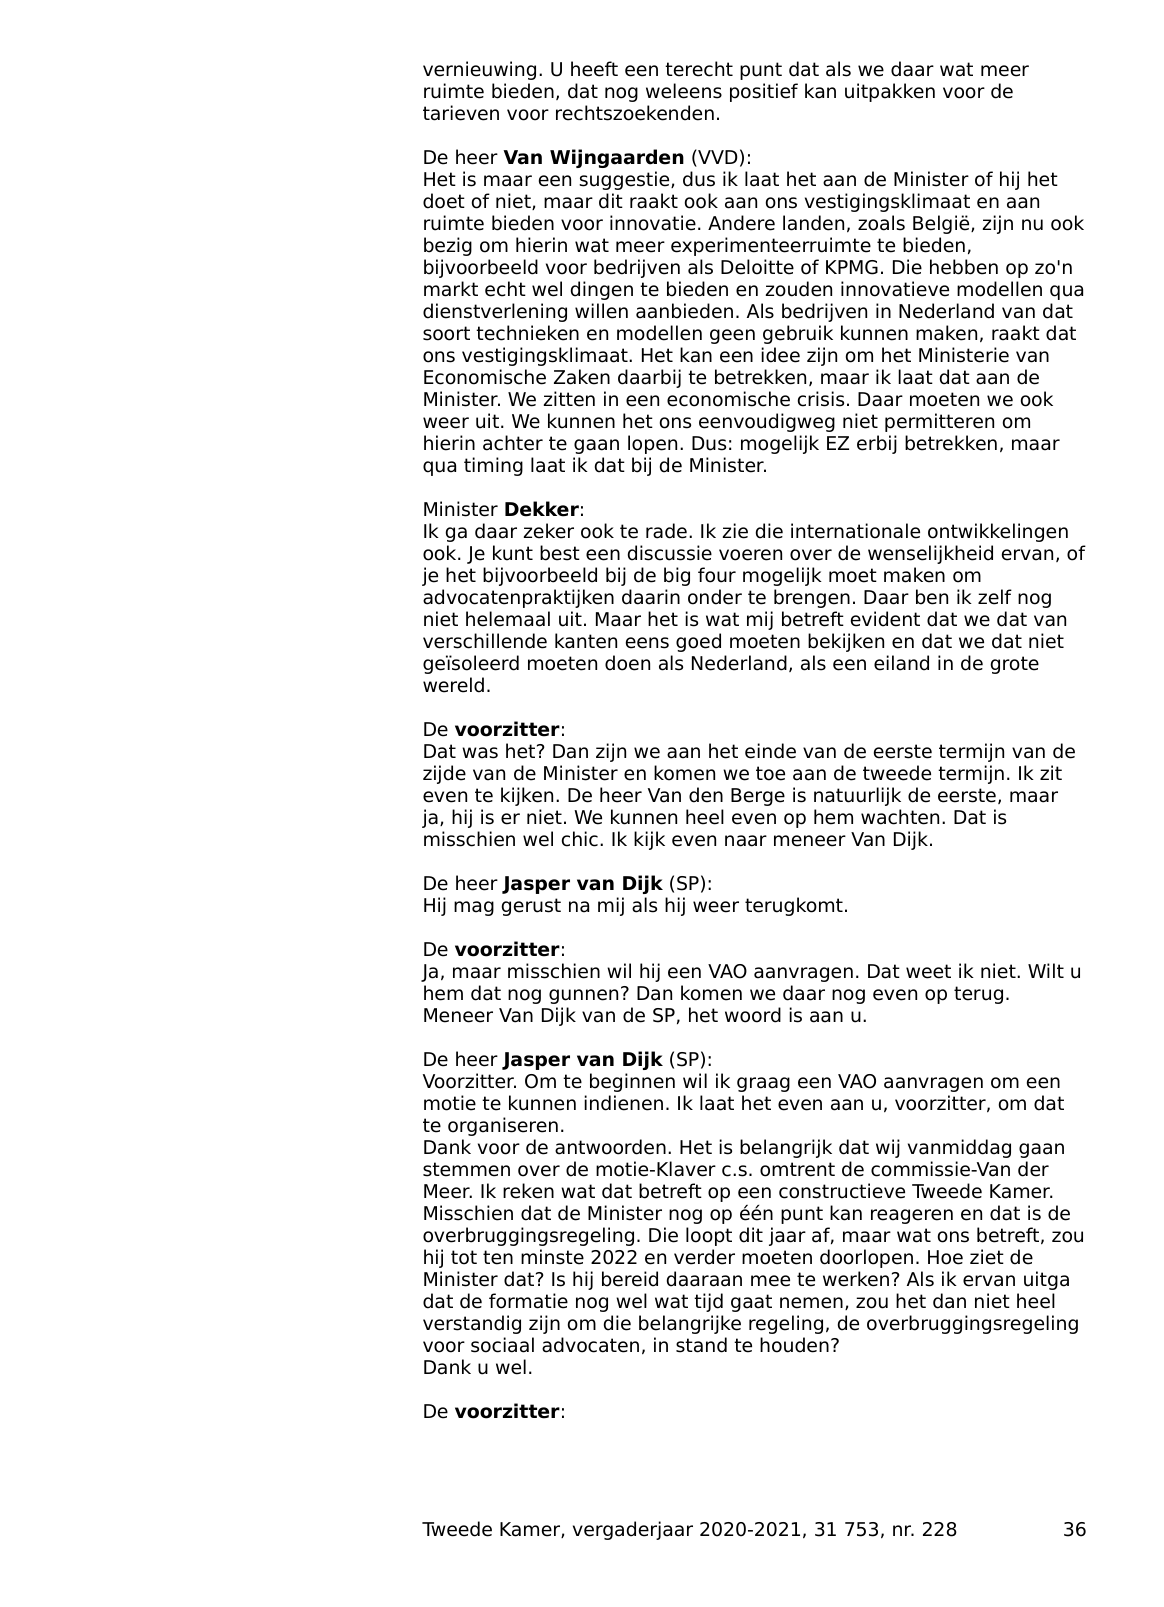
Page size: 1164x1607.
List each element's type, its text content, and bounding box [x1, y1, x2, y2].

text Ik ga daar zeker ook te rade. Ik zie die internationale ontwikkelingen ook. Je kunt best een discussie voeren over de wenselijkheid ervan, of je het bijvoorbeeld bij de big four mogelijk moet maken om advocatenpraktijken daarin onder te brengen. Daar ben ik zelf nog niet helemaal uit. Maar het is wat mij betreft evident dat we dat van verschillende kanten eens goed moeten bekijken en dat we dat niet geïsoleerd moeten doen als Nederland, als een eiland in de grote wereld. [422, 521, 1087, 697]
text De heer Jasper van Dijk (SP): [422, 873, 1087, 895]
text De voorzitter: [422, 939, 1087, 961]
text Voorzitter. Om te beginnen wil ik graag een VAO aanvragen om een motie te kunnen indienen. Ik laat het even aan u, voorzitter, om dat te organiseren. [422, 1071, 1087, 1137]
text De voorzitter: [422, 719, 1087, 741]
text Dank voor de antwoorden. Het is belangrijk dat wij vanmiddag gaan stemmen over de motie-Klaver c.s. omtrent de commissie-Van der Meer. Ik reken wat dat betreft op een constructieve Tweede Kamer. [422, 1137, 1087, 1203]
text Minister Dekker: [422, 499, 1087, 521]
text De heer Van Wijngaarden (VVD): [422, 147, 1087, 169]
text Dat was het? Dan zijn we aan het einde van de eerste termijn van de zijde van de Minister en komen we toe aan de tweede termijn. Ik zit even te kijken. De heer Van den Berge is natuurlijk de eerste, maar ja, hij is er niet. We kunnen heel even op hem wachten. Dat is misschien wel chic. Ik kijk even naar meneer Van Dijk. [422, 741, 1087, 851]
text Misschien dat de Minister nog op één punt kan reageren en dat is de overbruggingsregeling. Die loopt dit jaar af, maar wat ons betreft, zou hij tot ten minste 2022 en verder moeten doorlopen. Hoe ziet de Minister dat? Is hij bereid daaraan mee te werken? Als ik ervan uitga dat de formatie nog wel wat tijd gaat nemen, zou het dan niet heel verstandig zijn om die belangrijke regeling, de overbruggingsregeling voor sociaal advocaten, in stand te houden? [422, 1203, 1087, 1357]
text vernieuwing. U heeft een terecht punt dat als we daar wat meer ruimte bieden, dat nog weleens positief kan uitpakken voor de tarieven voor rechtszoekenden. [422, 59, 1087, 125]
text De voorzitter: [422, 1401, 1087, 1423]
text Hij mag gerust na mij als hij weer terugkomt. [422, 895, 1087, 917]
text Het is maar een suggestie, dus ik laat het aan de Minister of hij het doet of niet, maar dit raakt ook aan ons vestigingsklimaat en aan ruimte bieden voor innovatie. Andere landen, zoals België, zijn nu ook bezig om hierin wat meer experimenteerruimte te bieden, bijvoorbeeld voor bedrijven als Deloitte of KPMG. Die hebben op zo'n markt echt wel dingen te bieden en zouden innovatieve modellen qua dienstverlening willen aanbieden. Als bedrijven in Nederland van dat soort technieken en modellen geen gebruik kunnen maken, raakt dat ons vestigingsklimaat. Het kan een idee zijn om het Ministerie van Economische Zaken daarbij te betrekken, maar ik laat dat aan de Minister. We zitten in een economische crisis. Daar moeten we ook weer uit. We kunnen het ons eenvoudigweg niet permitteren om hierin achter te gaan lopen. Dus: mogelijk EZ erbij betrekken, maar qua timing laat ik dat bij de Minister. [422, 169, 1087, 477]
text De heer Jasper van Dijk (SP): [422, 1049, 1087, 1071]
text Dank u wel. [422, 1357, 1087, 1379]
text Ja, maar misschien wil hij een VAO aanvragen. Dat weet ik niet. Wilt u hem dat nog gunnen? Dan komen we daar nog even op terug. Meneer Van Dijk van de SP, het woord is aan u. [422, 961, 1087, 1027]
